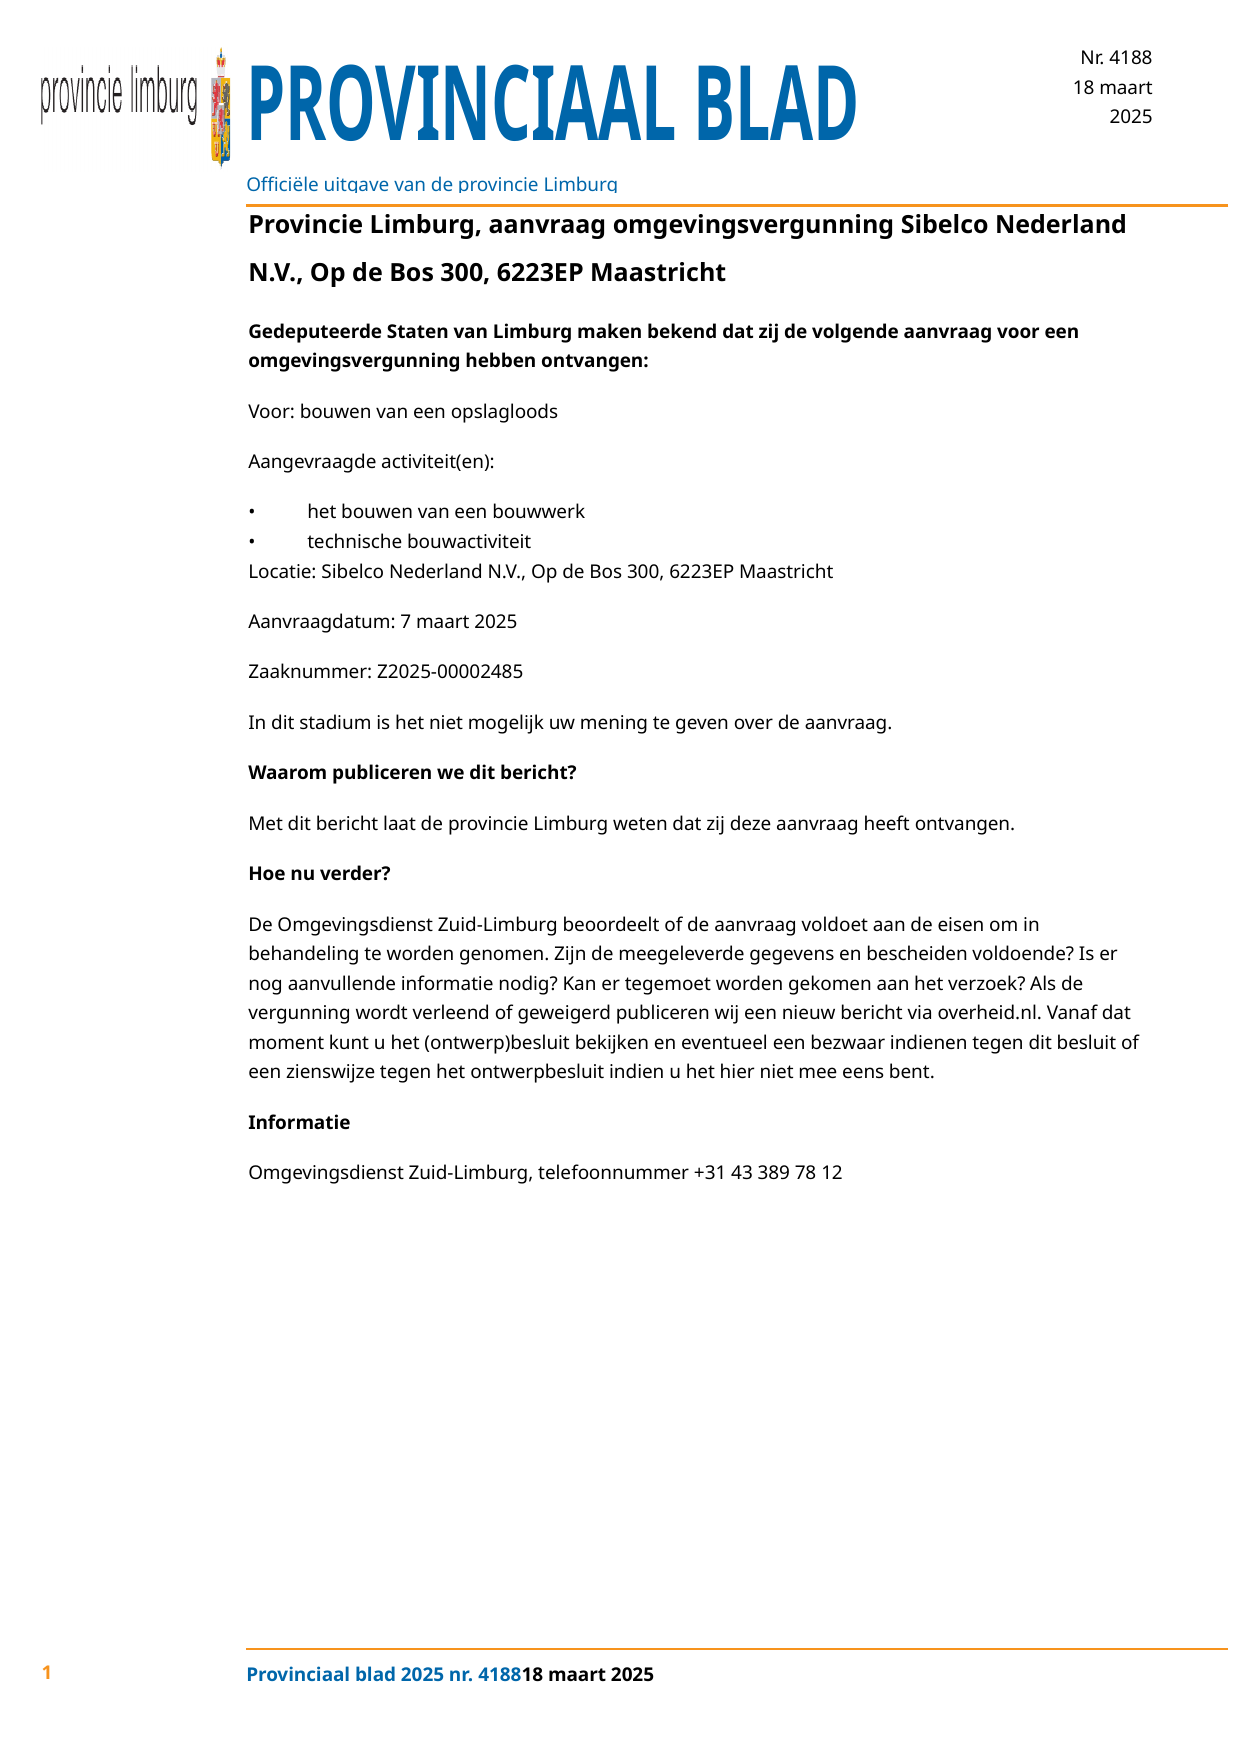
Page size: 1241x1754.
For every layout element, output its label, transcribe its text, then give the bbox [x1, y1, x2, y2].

text De Omgevingsdienst Zuid-Limburg beoordeelt of de aanvraag voldoet aan de eisen om in behandeling te worden genomen. Zijn de meegeleverde gegevens en bescheiden voldoende? Is er nog aanvullende informatie nodig? Kan er tegemoet worden gekomen aan het verzoek? Als de vergunning wordt verleend of geweigerd publiceren wij een nieuw bericht via overheid.nl. Vanaf dat moment kunt u het (ontwerp)besluit bekijken en eventueel een bezwaar indienen tegen dit besluit of een zienswijze tegen het ontwerpbesluit indien u het hier niet mee eens bent. [248, 911, 1152, 1084]
list het bouwen van een bouwwerk [248, 499, 1152, 524]
text Voor: bouwen van een opslagloods [248, 398, 1152, 424]
text Provincie Limburg, aanvraag omgevingsvergunning Sibelco Nederland N.V., Op de Bos 300, 6223EP Maastricht [248, 207, 1152, 288]
text Zaaknummer: Z2025-00002485 [248, 659, 1152, 684]
text Aangevraagde activiteit(en): [248, 448, 1152, 474]
text Hoe nu verder? [248, 860, 1152, 886]
picture [41, 47, 231, 172]
list technische bouwactiviteit [248, 528, 1152, 554]
text Met dit bericht laat de provincie Limburg weten dat zij deze aanvraag heeft ontvangen. [248, 810, 1152, 836]
text Omgevingsdienst Zuid-Limburg, telefoonnummer +31 43 389 78 12 [248, 1159, 1152, 1185]
text Aanvraagdatum: 7 maart 2025 [248, 608, 1152, 634]
text Informatie [248, 1109, 1152, 1135]
text Gedeputeerde Staten van Limburg maken bekend dat zij de volgende aanvraag voor een omgevingsvergunning hebben ontvangen: [248, 318, 1152, 373]
text Locatie: Sibelco Nederland N.V., Op de Bos 300, 6223EP Maastricht [248, 558, 1152, 584]
text In dit stadium is het niet mogelijk uw mening te geven over de aanvraag. [248, 709, 1152, 735]
text Waarom publiceren we dit bericht? [248, 759, 1152, 785]
